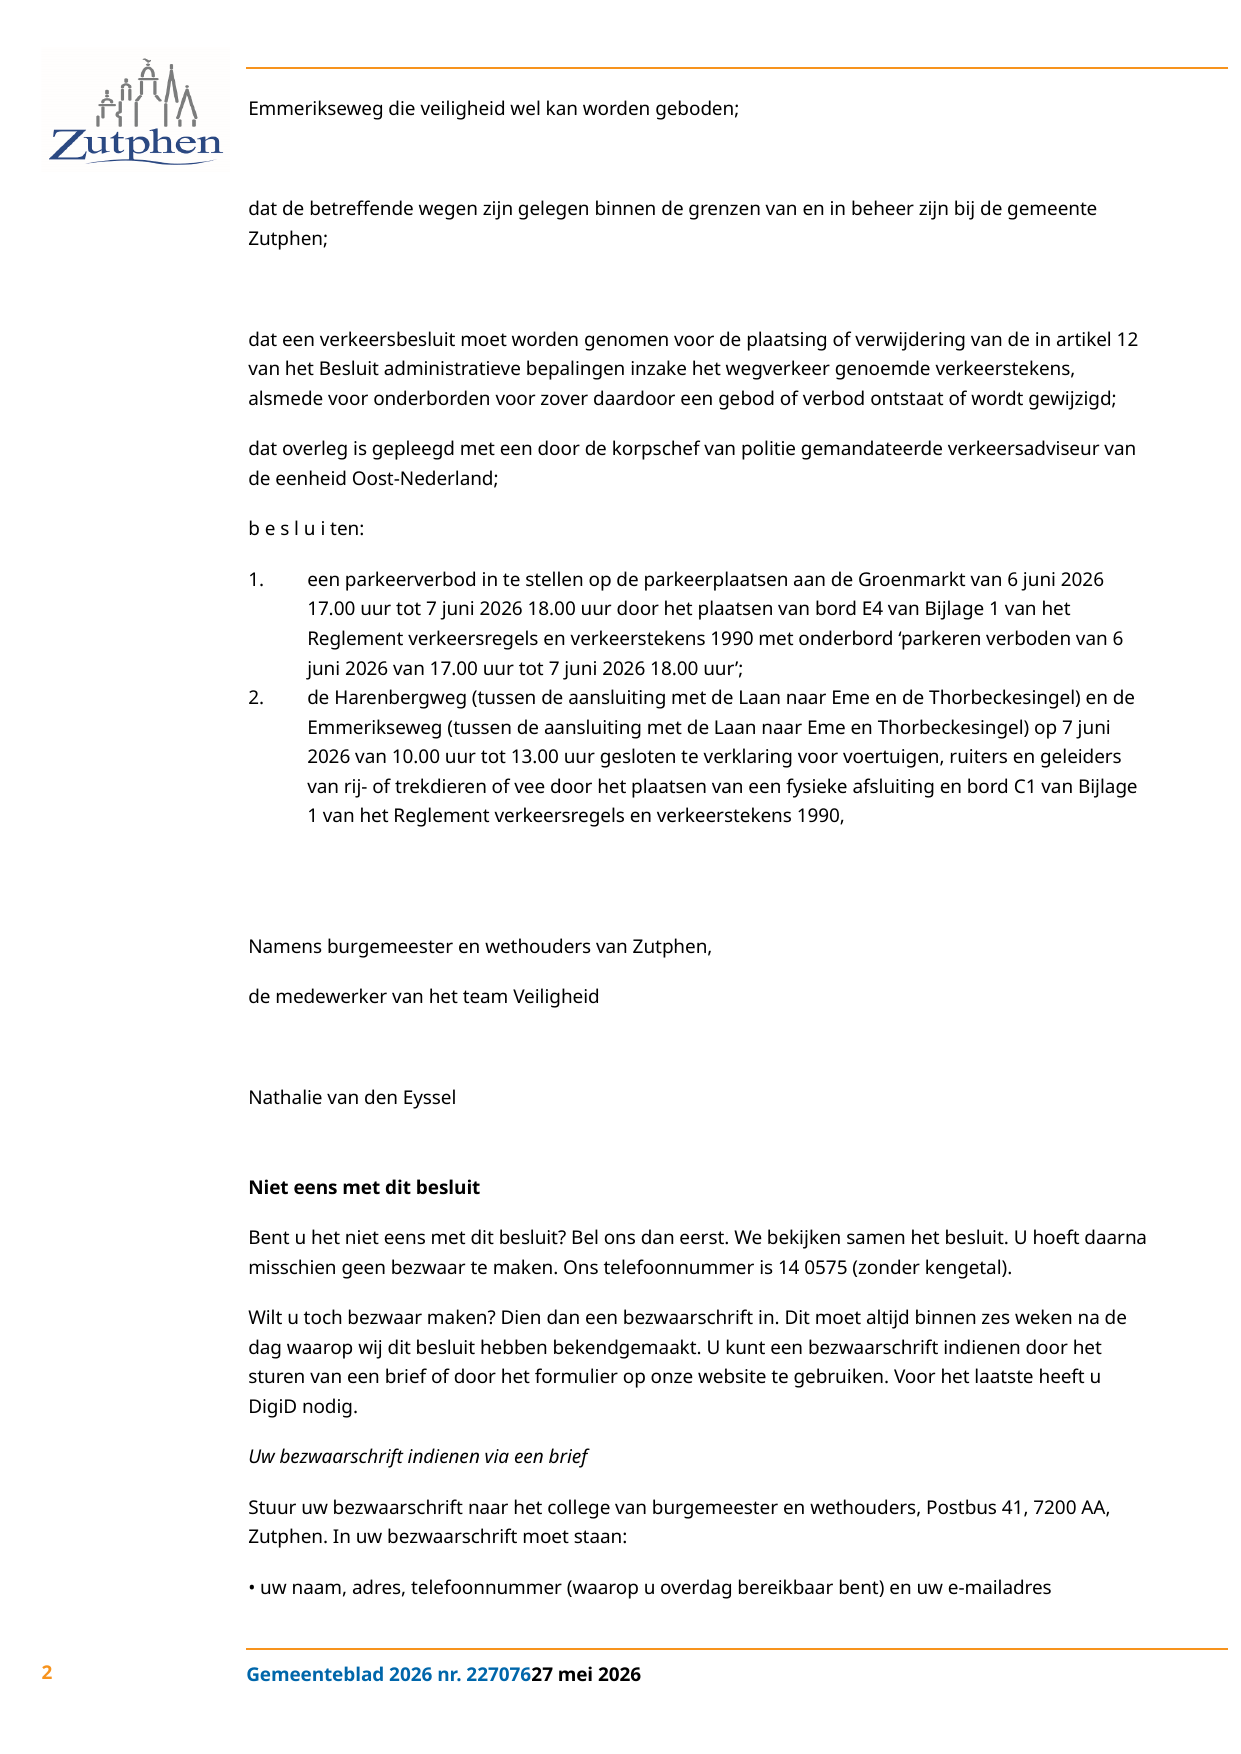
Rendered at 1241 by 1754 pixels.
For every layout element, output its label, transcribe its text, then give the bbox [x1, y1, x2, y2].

text Emmerikseweg die veiligheid wel kan worden geboden; [248, 95, 1152, 121]
text dat een verkeersbesluit moet worden genomen voor de plaatsing of verwijdering van de in artikel 12 van het Besluit administratieve bepalingen inzake het wegverkeer genoemde verkeerstekens, alsmede voor onderborden voor zover daardoor een gebod of verbod ontstaat of wordt gewijzigd; [248, 326, 1152, 411]
text Nathalie van den Eyssel [248, 1084, 1152, 1110]
text Uw bezwaarschrift indienen via een brief [248, 1444, 1152, 1469]
list een parkeerverbod in te stellen op de parkeerplaatsen aan de Groenmarkt van 6 juni 2026 17.00 uur tot 7 juni 2026 18.00 uur door het plaatsen van bord E4 van Bijlage 1 van het Reglement verkeersregels en verkeerstekens 1990 met onderbord ‘parkeren verboden van 6 juni 2026 van 17.00 uur tot 7 juni 2026 18.00 uur’; [248, 566, 1152, 681]
text Niet eens met dit besluit [248, 1174, 1152, 1200]
picture [41, 47, 231, 172]
text Bent u het niet eens met dit besluit? Bel ons dan eerst. We bekijken samen het besluit. U hoeft daarna misschien geen bezwaar te maken. Ons telefoonnummer is 14 0575 (zonder kengetal). [248, 1224, 1152, 1280]
text Stuur uw bezwaarschrift naar het college van burgemeester en wethouders, Postbus 41, 7200 AA, Zutphen. In uw bezwaarschrift moet staan: [248, 1494, 1152, 1549]
list de Harenbergweg (tussen de aansluiting met de Laan naar Eme en de Thorbeckesingel) en de Emmerikseweg (tussen de aansluiting met de Laan naar Eme en Thorbeckesingel) op 7 juni 2026 van 10.00 uur tot 13.00 uur gesloten te verklaring voor voertuigen, ruiters en geleiders van rij- of trekdieren of vee door het plaatsen van een fysieke afsluiting en bord C1 van Bijlage 1 van het Reglement verkeersregels en verkeerstekens 1990, [248, 684, 1152, 828]
text dat overleg is gepleegd met een door de korpschef van politie gemandateerde verkeersadviseur van de eenheid Oost-Nederland; [248, 436, 1152, 491]
text Wilt u toch bezwaar maken? Dien dan een bezwaarschrift in. Dit moet altijd binnen zes weken na de dag waarop wij dit besluit hebben bekendgemaakt. U kunt een bezwaarschrift indienen door het sturen van een brief of door het formulier op onze website te gebruiken. Voor het laatste heeft u DigiD nodig. [248, 1304, 1152, 1419]
text b e s l u i ten: [248, 516, 1152, 541]
text • uw naam, adres, telefoonnummer (waarop u overdag bereikbaar bent) en uw e-mailadres [248, 1574, 1152, 1600]
text Namens burgemeester en wethouders van Zutphen, [248, 933, 1152, 959]
text de medewerker van het team Veiligheid [248, 983, 1152, 1009]
text dat de betreffende wegen zijn gelegen binnen de grenzen van en in beheer zijn bij de gemeente Zutphen; [248, 196, 1152, 251]
